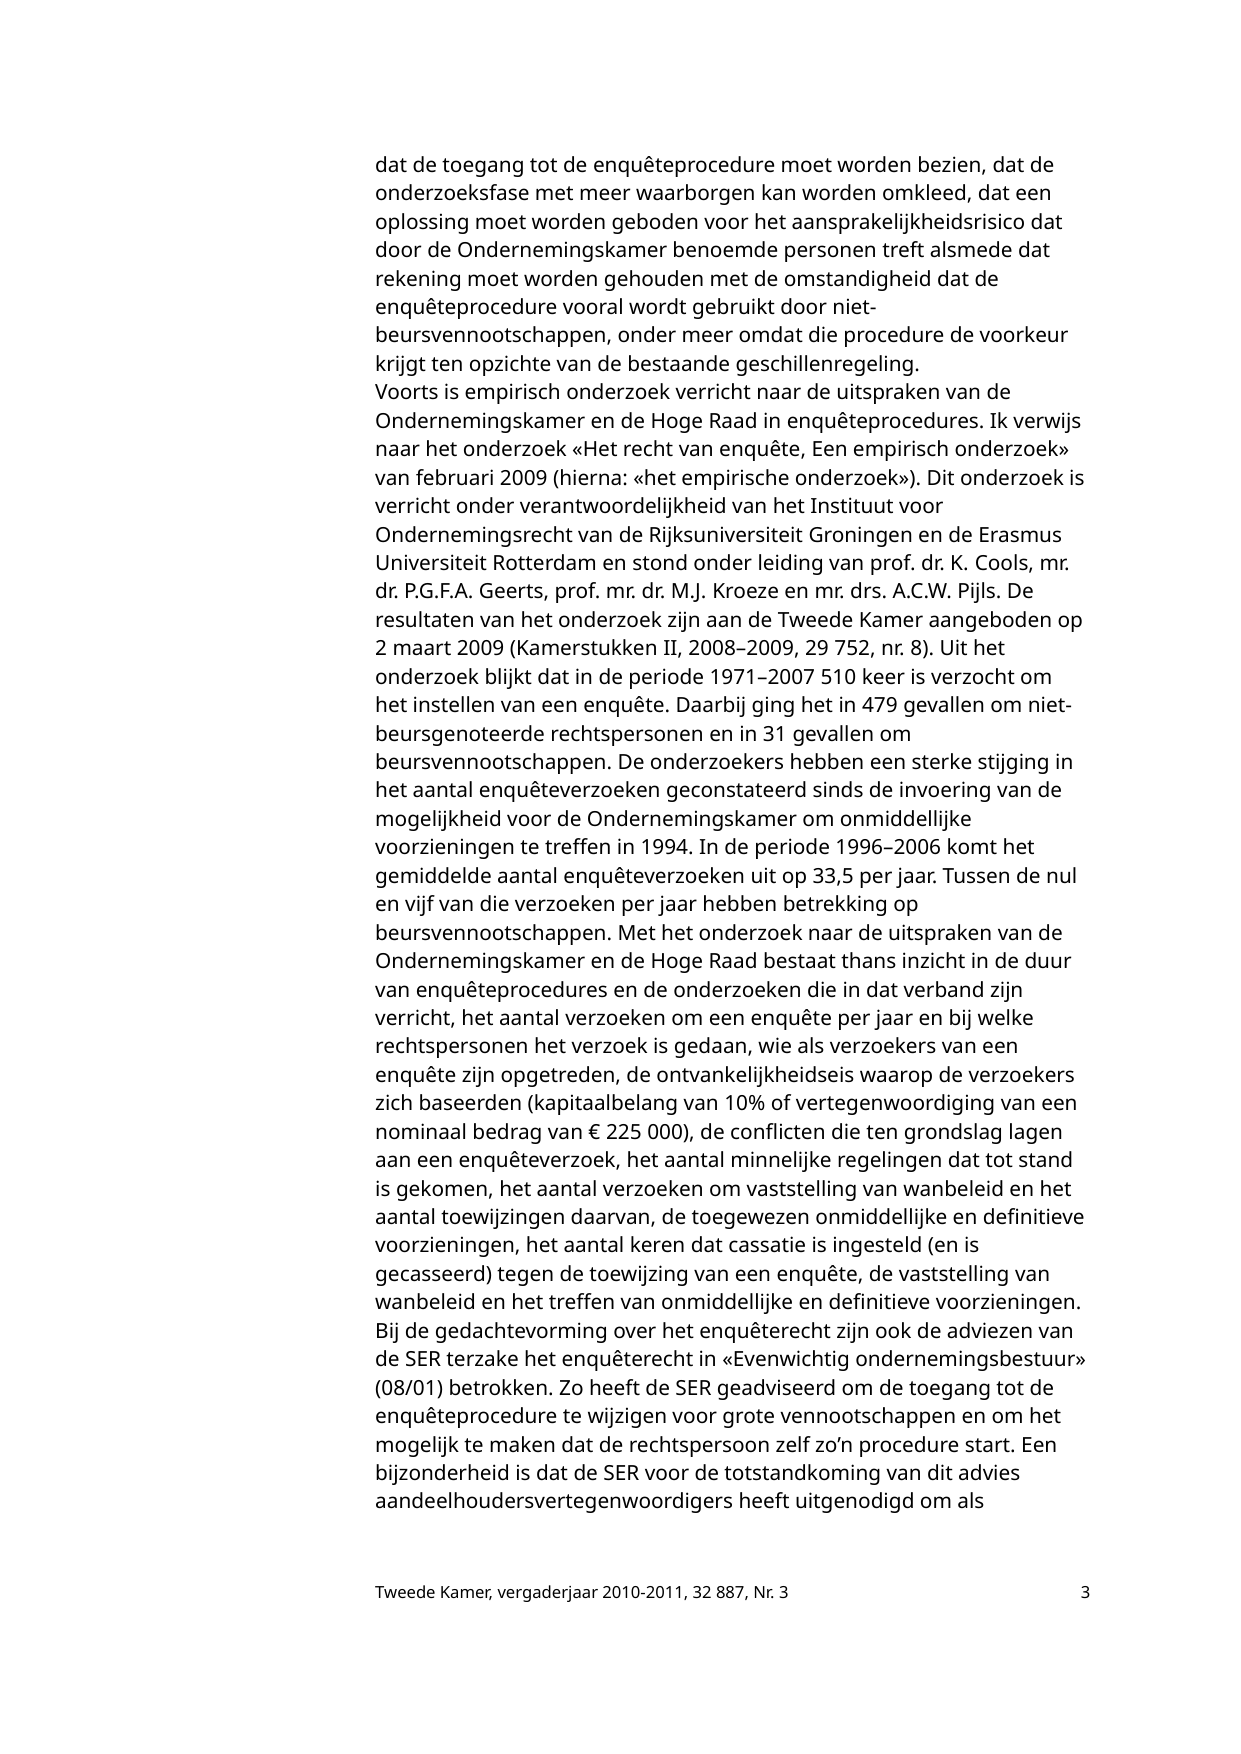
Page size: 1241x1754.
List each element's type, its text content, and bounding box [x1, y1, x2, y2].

text Voorts is empirisch onderzoek verricht naar de uitspraken van de Ondernemingskamer en de Hoge Raad in enquêteprocedures. Ik verwijs naar het onderzoek «Het recht van enquête, Een empirisch onderzoek» van februari 2009 (hierna: «het empirische onderzoek»). Dit onderzoek is verricht onder verantwoordelijkheid van het Instituut voor Ondernemingsrecht van de Rijksuniversiteit Groningen en de Erasmus Universiteit Rotterdam en stond onder leiding van prof. dr. K. Cools, mr. dr. P.G.F.A. Geerts, prof. mr. dr. M.J. Kroeze en mr. drs. A.C.W. Pijls. De resultaten van het onderzoek zijn aan de Tweede Kamer aangeboden op 2 maart 2009 (Kamerstukken II, 2008–2009, 29 752, nr. 8). Uit het onderzoek blijkt dat in de periode 1971–2007 510 keer is verzocht om het instellen van een enquête. Daarbij ging het in 479 gevallen om niet-beursgenoteerde rechtspersonen en in 31 gevallen om beursvennootschappen. De onderzoekers hebben een sterke stijging in het aantal enquêteverzoeken geconstateerd sinds de invoering van de mogelijkheid voor de Ondernemingskamer om onmiddellijke voorzieningen te treffen in 1994. In de periode 1996–2006 komt het gemiddelde aantal enquêteverzoeken uit op 33,5 per jaar. Tussen de nul en vijf van die verzoeken per jaar hebben betrekking op beursvennootschappen. Met het onderzoek naar de uitspraken van de Ondernemingskamer en de Hoge Raad bestaat thans inzicht in de duur van enquêteprocedures en de onderzoeken die in dat verband zijn verricht, het aantal verzoeken om een enquête per jaar en bij welke rechtspersonen het verzoek is gedaan, wie als verzoekers van een enquête zijn opgetreden, de ontvankelijkheidseis waarop de verzoekers zich baseerden (kapitaalbelang van 10% of vertegenwoordiging van een nominaal bedrag van € 225 000), de conflicten die ten grondslag lagen aan een enquêteverzoek, het aantal minnelijke regelingen dat tot stand is gekomen, het aantal verzoeken om vaststelling van wanbeleid en het aantal toewijzingen daarvan, de toegewezen onmiddellijke en definitieve voorzieningen, het aantal keren dat cassatie is ingesteld (en is gecasseerd) tegen de toewijzing van een enquête, de vaststelling van wanbeleid en het treffen van onmiddellijke en definitieve voorzieningen. [375, 377, 1090, 1316]
text dat de toegang tot de enquêteprocedure moet worden bezien, dat de onderzoeksfase met meer waarborgen kan worden omkleed, dat een oplossing moet worden geboden voor het aansprakelijkheidsrisico dat door de Ondernemingskamer benoemde personen treft alsmede dat rekening moet worden gehouden met de omstandigheid dat de enquêteprocedure vooral wordt gebruikt door niet-beursvennootschappen, onder meer omdat die procedure de voorkeur krijgt ten opzichte van de bestaande geschillenregeling. [375, 150, 1090, 377]
text Bij de gedachtevorming over het enquêterecht zijn ook de adviezen van de SER terzake het enquêterecht in «Evenwichtig ondernemingsbestuur» (08/01) betrokken. Zo heeft de SER geadviseerd om de toegang tot de enquêteprocedure te wijzigen voor grote vennootschappen en om het mogelijk te maken dat de rechtspersoon zelf zo’n procedure start. Een bijzonderheid is dat de SER voor de totstandkoming van dit advies aandeelhoudersvertegenwoordigers heeft uitgenodigd om als [375, 1316, 1090, 1515]
